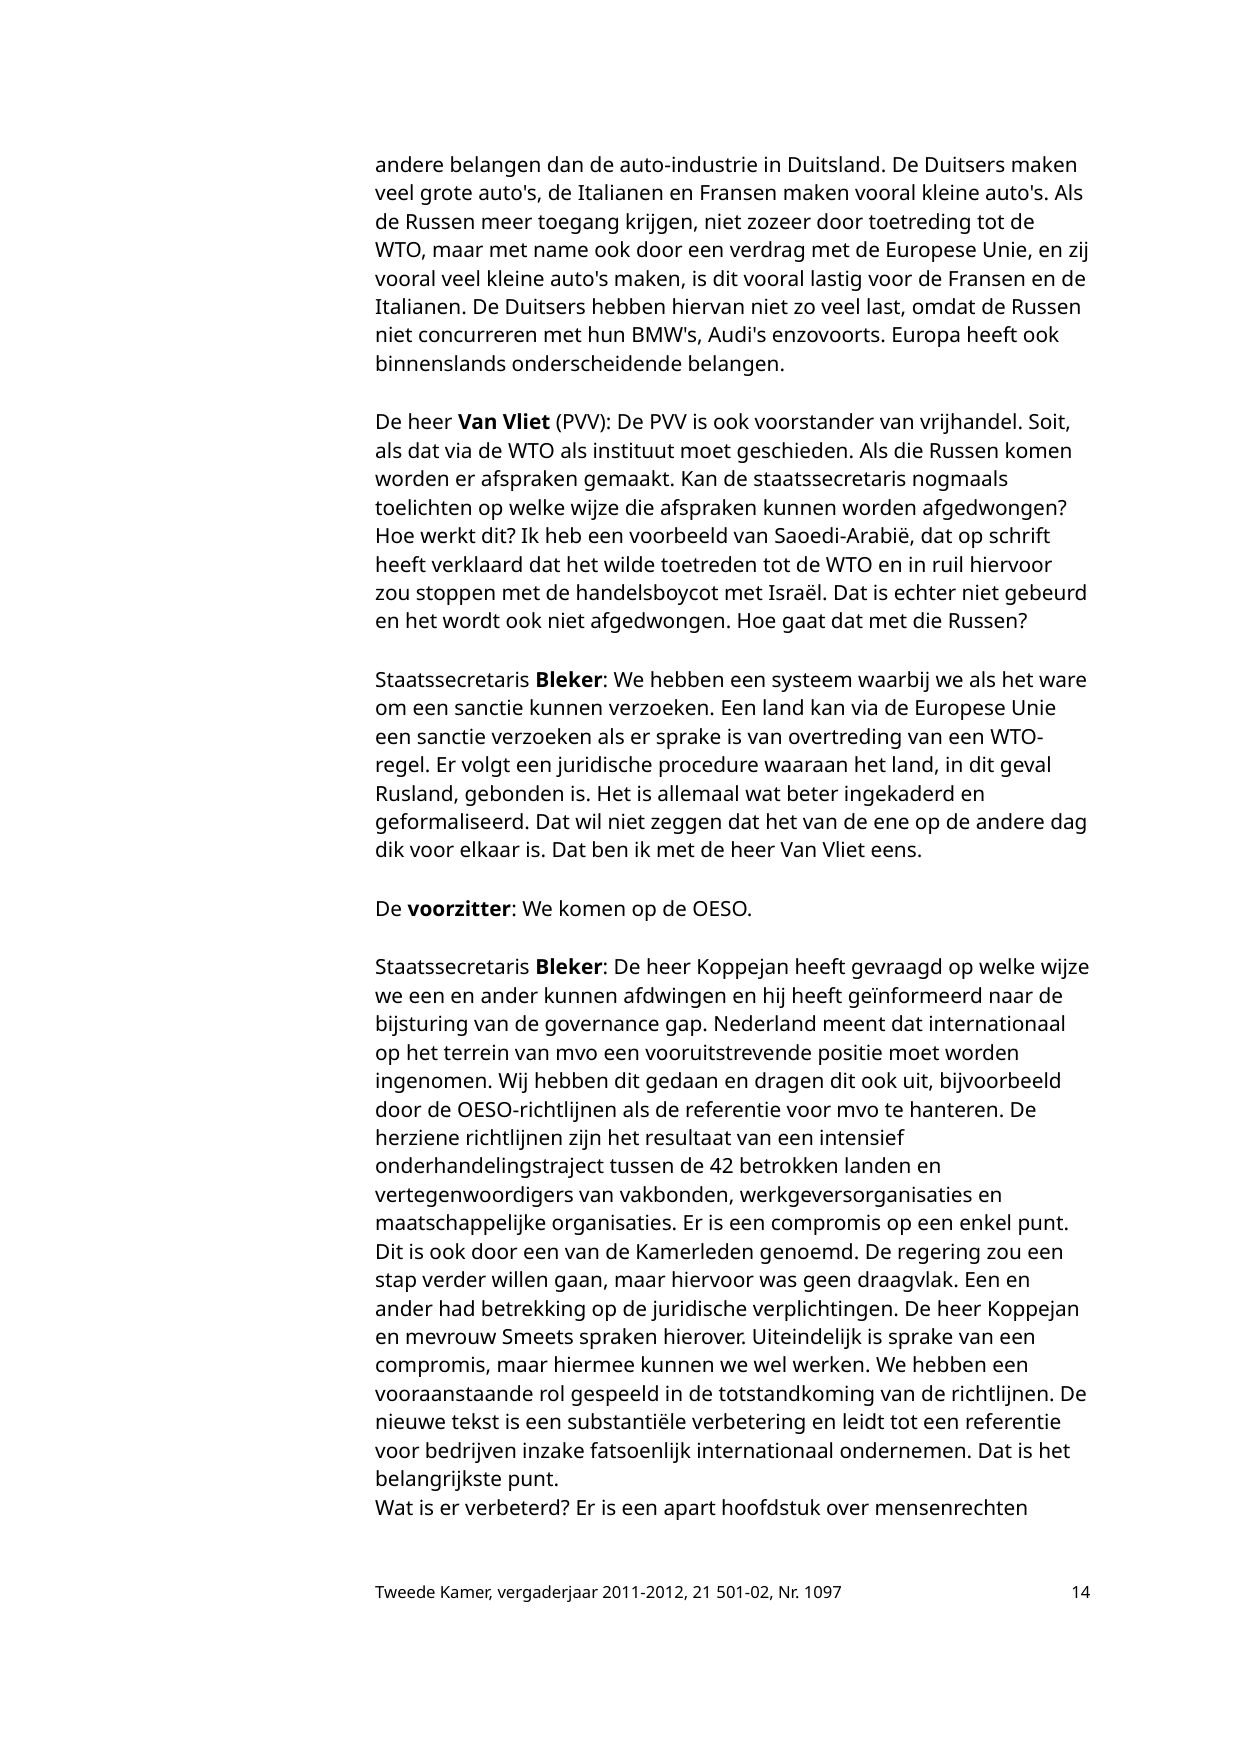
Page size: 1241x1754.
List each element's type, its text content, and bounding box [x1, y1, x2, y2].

text Staatssecretaris Bleker: We hebben een systeem waarbij we als het ware om een sanctie kunnen verzoeken. Een land kan via de Europese Unie een sanctie verzoeken als er sprake is van overtreding van een WTO-regel. Er volgt een juridische procedure waaraan het land, in dit geval Rusland, gebonden is. Het is allemaal wat beter ingekaderd en geformaliseerd. Dat wil niet zeggen dat het van de ene op de andere dag dik voor elkaar is. Dat ben ik met de heer Van Vliet eens. [375, 665, 1090, 864]
text De heer Van Vliet (PVV): De PVV is ook voorstander van vrijhandel. Soit, als dat via de WTO als instituut moet geschieden. Als die Russen komen worden er afspraken gemaakt. Kan de staatssecretaris nogmaals toelichten op welke wijze die afspraken kunnen worden afgedwongen? Hoe werkt dit? Ik heb een voorbeeld van Saoedi-Arabië, dat op schrift heeft verklaard dat het wilde toetreden tot de WTO en in ruil hiervoor zou stoppen met de handelsboycot met Israël. Dat is echter niet gebeurd en het wordt ook niet afgedwongen. Hoe gaat dat met die Russen? [375, 407, 1090, 635]
text De voorzitter: We komen op de OESO. [375, 894, 1090, 922]
text Staatssecretaris Bleker: De heer Koppejan heeft gevraagd op welke wijze we een en ander kunnen afdwingen en hij heeft geïnformeerd naar de bijsturing van de governance gap. Nederland meent dat internationaal op het terrein van mvo een vooruitstrevende positie moet worden ingenomen. Wij hebben dit gedaan en dragen dit ook uit, bijvoorbeeld door de OESO-richtlijnen als de referentie voor mvo te hanteren. De herziene richtlijnen zijn het resultaat van een intensief onderhandelingstraject tussen de 42 betrokken landen en vertegenwoordigers van vakbonden, werkgeversorganisaties en maatschappelijke organisaties. Er is een compromis op een enkel punt. Dit is ook door een van de Kamerleden genoemd. De regering zou een stap verder willen gaan, maar hiervoor was geen draagvlak. Een en ander had betrekking op de juridische verplichtingen. De heer Koppejan en mevrouw Smeets spraken hierover. Uiteindelijk is sprake van een compromis, maar hiermee kunnen we wel werken. We hebben een vooraanstaande rol gespeeld in de totstandkoming van de richtlijnen. De nieuwe tekst is een substantiële verbetering en leidt tot een referentie voor bedrijven inzake fatsoenlijk internationaal ondernemen. Dat is het belangrijkste punt. [375, 952, 1090, 1493]
text Wat is er verbeterd? Er is een apart hoofdstuk over mensenrechten [375, 1493, 1090, 1521]
text andere belangen dan de auto-industrie in Duitsland. De Duitsers maken veel grote auto's, de Italianen en Fransen maken vooral kleine auto's. Als de Russen meer toegang krijgen, niet zozeer door toetreding tot de WTO, maar met name ook door een verdrag met de Europese Unie, en zij vooral veel kleine auto's maken, is dit vooral lastig voor de Fransen en de Italianen. De Duitsers hebben hiervan niet zo veel last, omdat de Russen niet concurreren met hun BMW's, Audi's enzovoorts. Europa heeft ook binnenslands onderscheidende belangen. [375, 150, 1090, 377]
